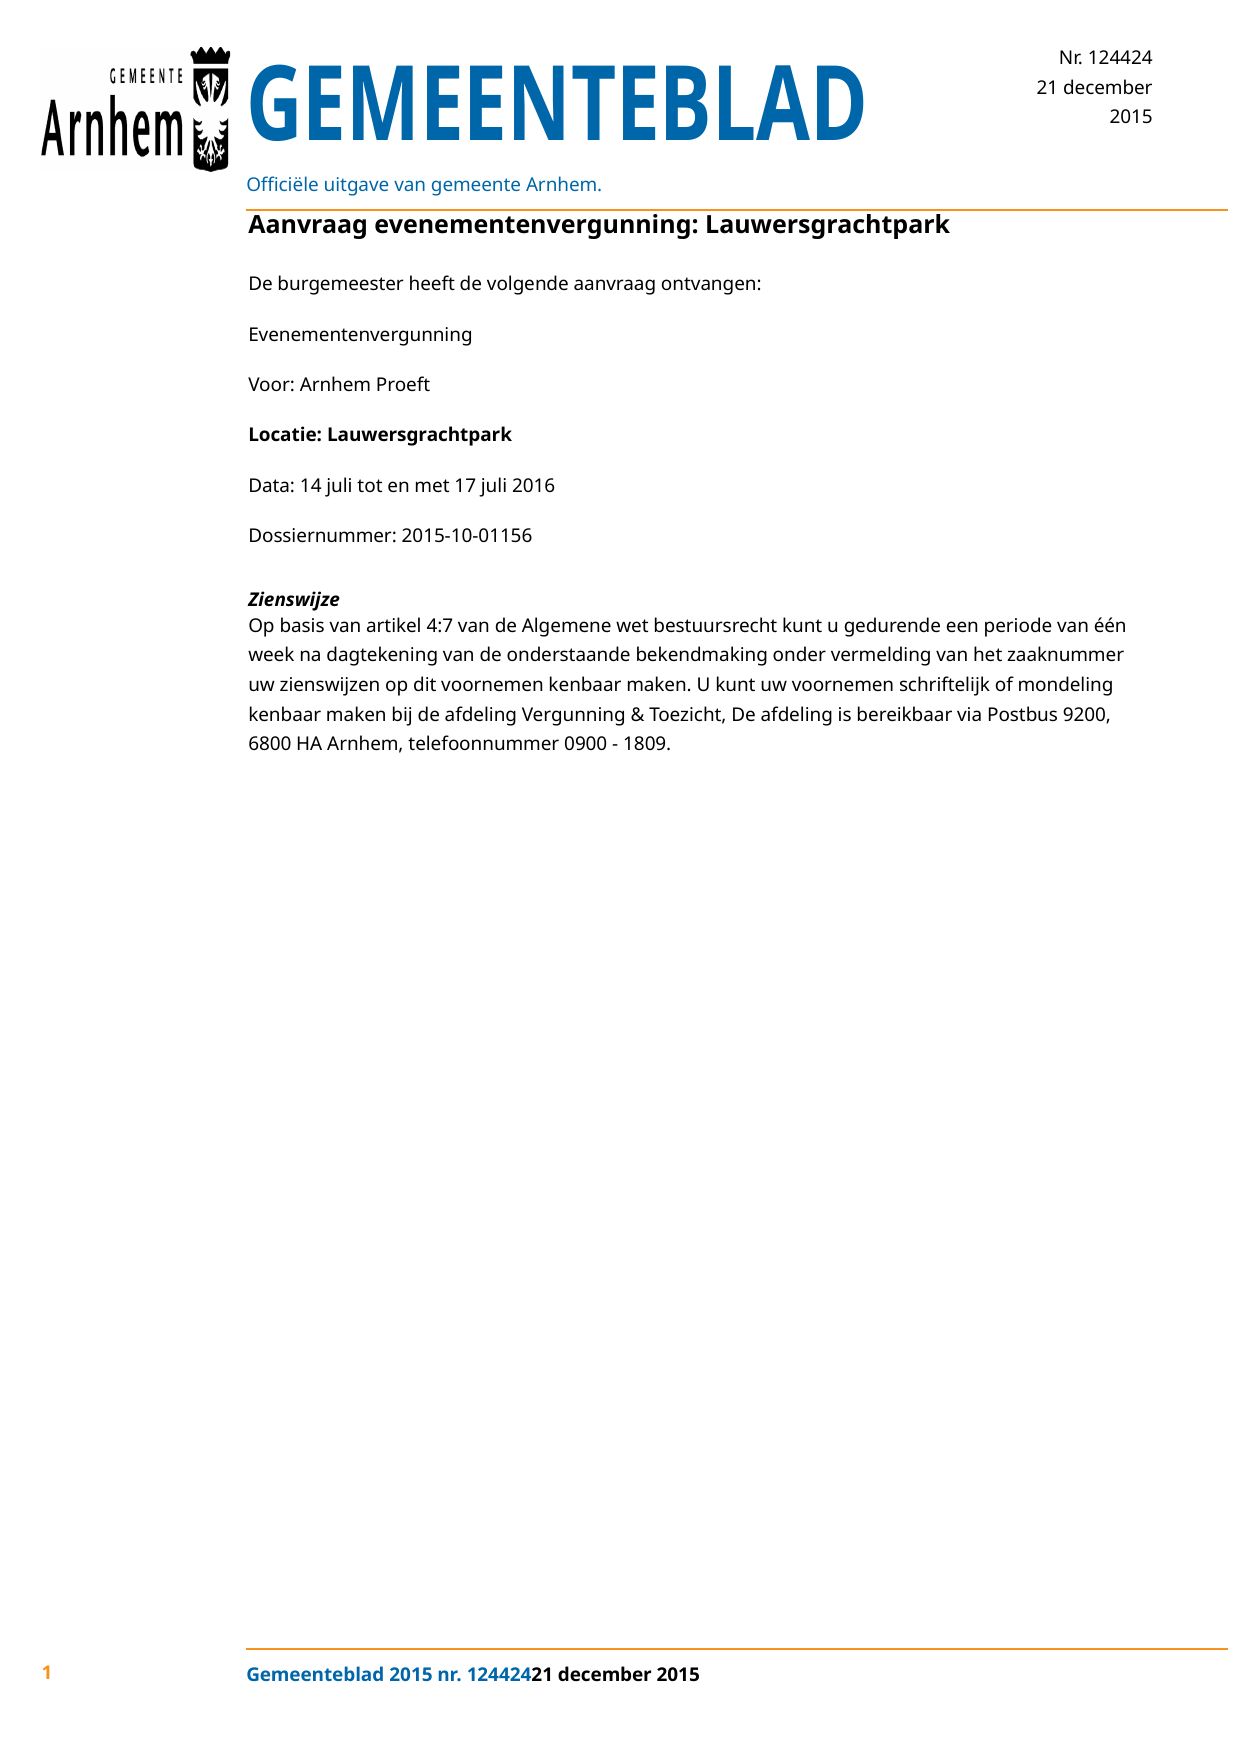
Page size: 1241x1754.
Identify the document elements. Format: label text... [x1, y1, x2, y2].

picture [41, 47, 231, 172]
text De burgemeester heeft de volgende aanvraag ontvangen: [248, 270, 1152, 296]
text Op basis van artikel 4:7 van de Algemene wet bestuursrecht kunt u gedurende een periode van één week na dagtekening van de onderstaande bekendmaking onder vermelding van het zaaknummer uw zienswijzen op dit voornemen kenbaar maken. U kunt uw voornemen schriftelijk of mondeling kenbaar maken bij de afdeling Vergunning & Toezicht, De afdeling is bereikbaar via Postbus 9200, 6800 HA Arnhem, telefoonnummer 0900 - 1809. [248, 612, 1152, 756]
text Locatie: Lauwersgrachtpark [248, 422, 1152, 447]
text Aanvraag evenementenvergunning: Lauwersgrachtpark [248, 211, 1152, 241]
text Zienswijze [248, 586, 1152, 612]
text Voor: Arnhem Proeft [248, 371, 1152, 397]
text Evenementenvergunning [248, 321, 1152, 346]
text Dossiernummer: 2015-10-01156 [248, 522, 1152, 548]
text Data: 14 juli tot en met 17 juli 2016 [248, 472, 1152, 498]
